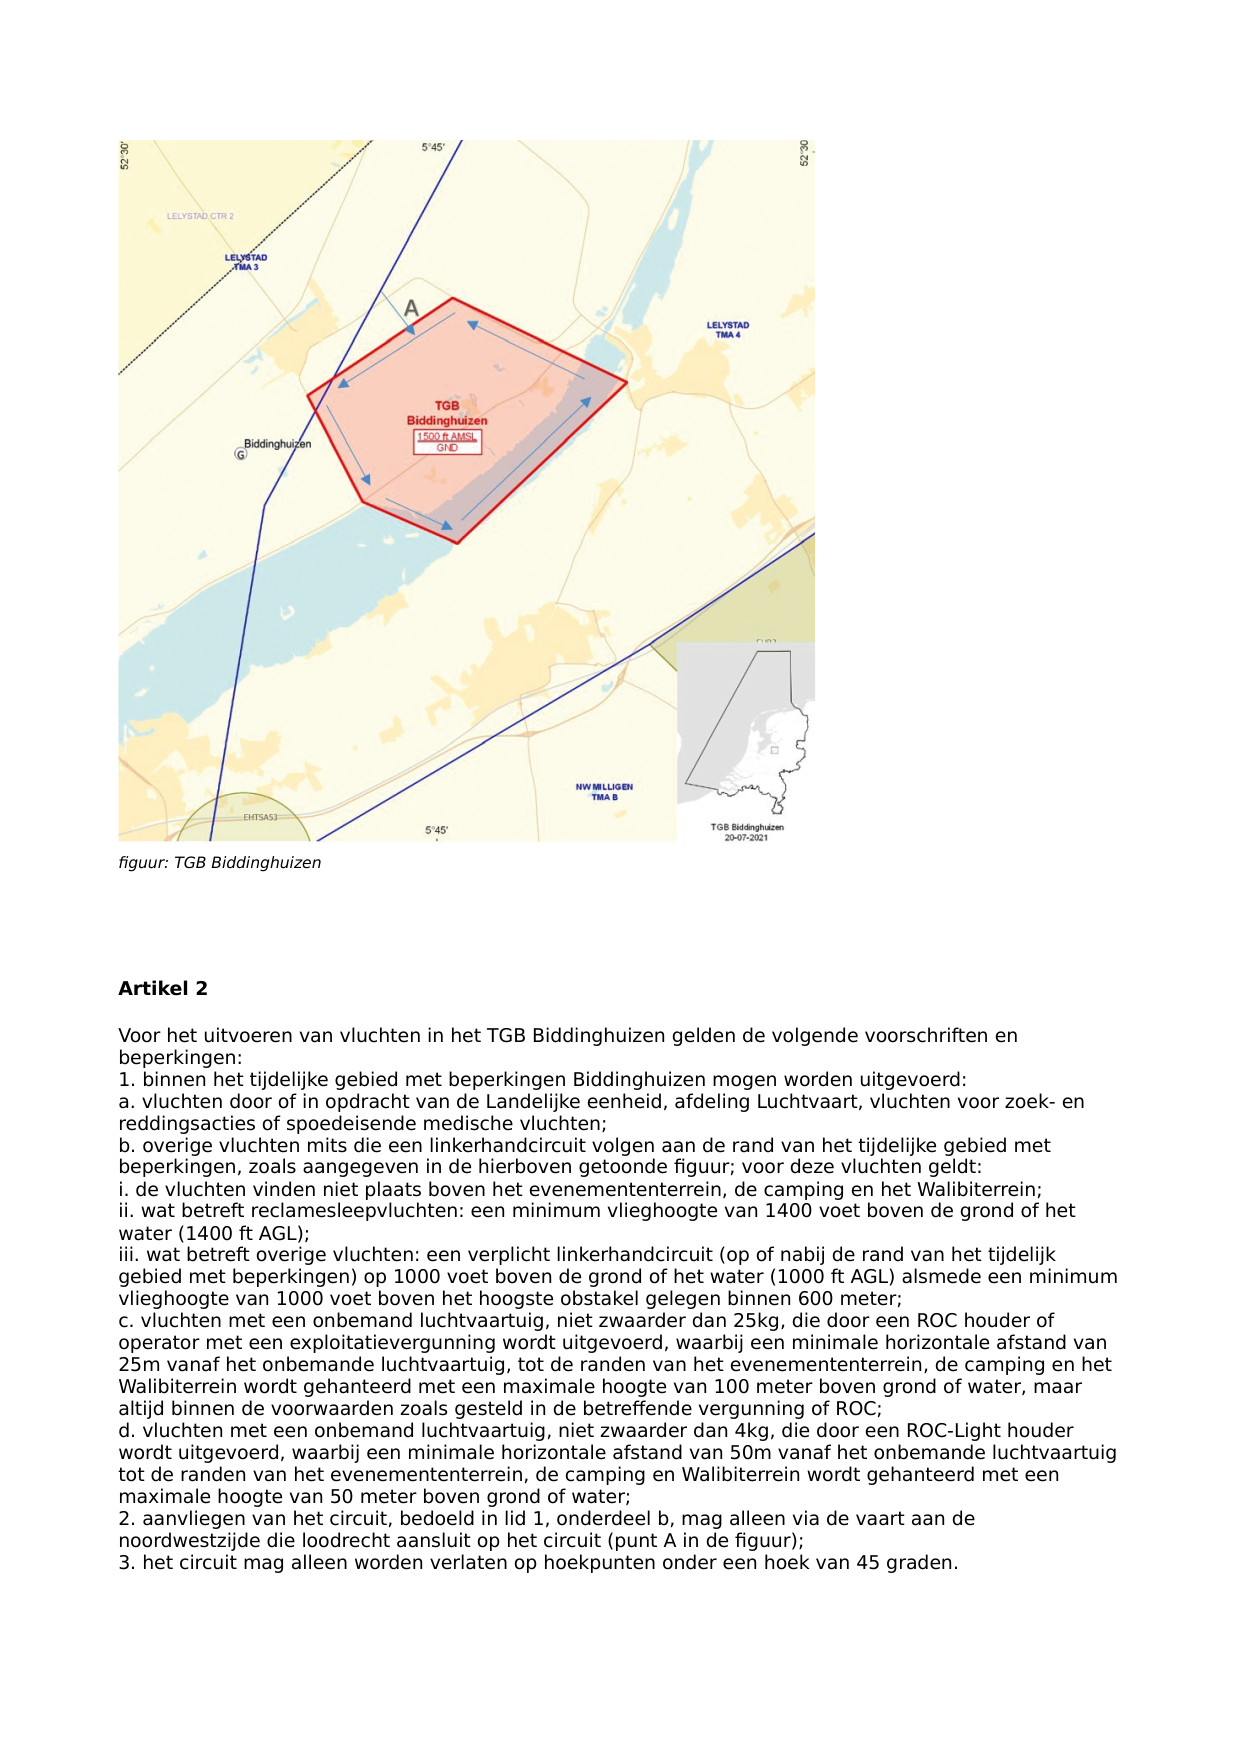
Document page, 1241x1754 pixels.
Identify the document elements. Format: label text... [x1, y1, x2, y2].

text 1. binnen het tijdelijke gebied met beperkingen Biddinghuizen mogen worden uitgevoerd: [118, 1068, 1122, 1091]
text b. overige vluchten mits die een linkerhandcircuit volgen aan de rand van het tijdelijke gebied met beperkingen, zoals aangegeven in de hierboven getoonde figuur; voor deze vluchten geldt: [118, 1134, 1122, 1178]
text Voor het uitvoeren van vluchten in het TGB Biddinghuizen gelden de volgende voorschriften en beperkingen: [118, 1024, 1122, 1068]
text a. vluchten door of in opdracht van de Landelijke eenheid, afdeling Luchtvaart, vluchten voor zoek- en reddingsacties of spoedeisende medische vluchten; [118, 1091, 1122, 1134]
subtitle Artikel 2 [118, 978, 1122, 999]
text ii. wat betreft reclamesleepvluchten: een minimum vlieghoogte van 1400 voet boven de grond of het water (1400 ft AGL); [118, 1200, 1122, 1244]
text i. de vluchten vinden niet plaats boven het evenemententerrein, de camping en het Walibiterrein; [118, 1178, 1122, 1200]
text d. vluchten met een onbemand luchtvaartuig, niet zwaarder dan 4kg, die door een ROC-Light houder wordt uitgevoerd, waarbij een minimale horizontale afstand van 50m vanaf het onbemande luchtvaartuig tot de randen van het evenemententerrein, de camping en Walibiterrein wordt gehanteerd met een maximale hoogte van 50 meter boven grond of water; [118, 1420, 1122, 1508]
text 3. het circuit mag alleen worden verlaten op hoekpunten onder een hoek van 45 graden. [118, 1552, 1122, 1574]
text 2. aanvliegen van het circuit, bedoeld in lid 1, onderdeel b, mag alleen via de vaart aan de noordwestzijde die loodrecht aansluit op het circuit (punt A in de figuur); [118, 1508, 1122, 1552]
text figuur: TGB Biddinghuizen [118, 854, 815, 873]
text iii. wat betreft overige vluchten: een verplicht linkerhandcircuit (op of nabij de rand van het tijdelijk gebied met beperkingen) op 1000 voet boven de grond of het water (1000 ft AGL) alsmede een minimum vlieghoogte van 1000 voet boven het hoogste obstakel gelegen binnen 600 meter; [118, 1244, 1122, 1310]
picture [118, 140, 815, 843]
text c. vluchten met een onbemand luchtvaartuig, niet zwaarder dan 25kg, die door een ROC houder of operator met een exploitatievergunning wordt uitgevoerd, waarbij een minimale horizontale afstand van 25m vanaf het onbemande luchtvaartuig, tot de randen van het evenemententerrein, de camping en het Walibiterrein wordt gehanteerd met een maximale hoogte van 100 meter boven grond of water, maar altijd binnen de voorwaarden zoals gesteld in de betreffende vergunning of ROC; [118, 1310, 1122, 1420]
